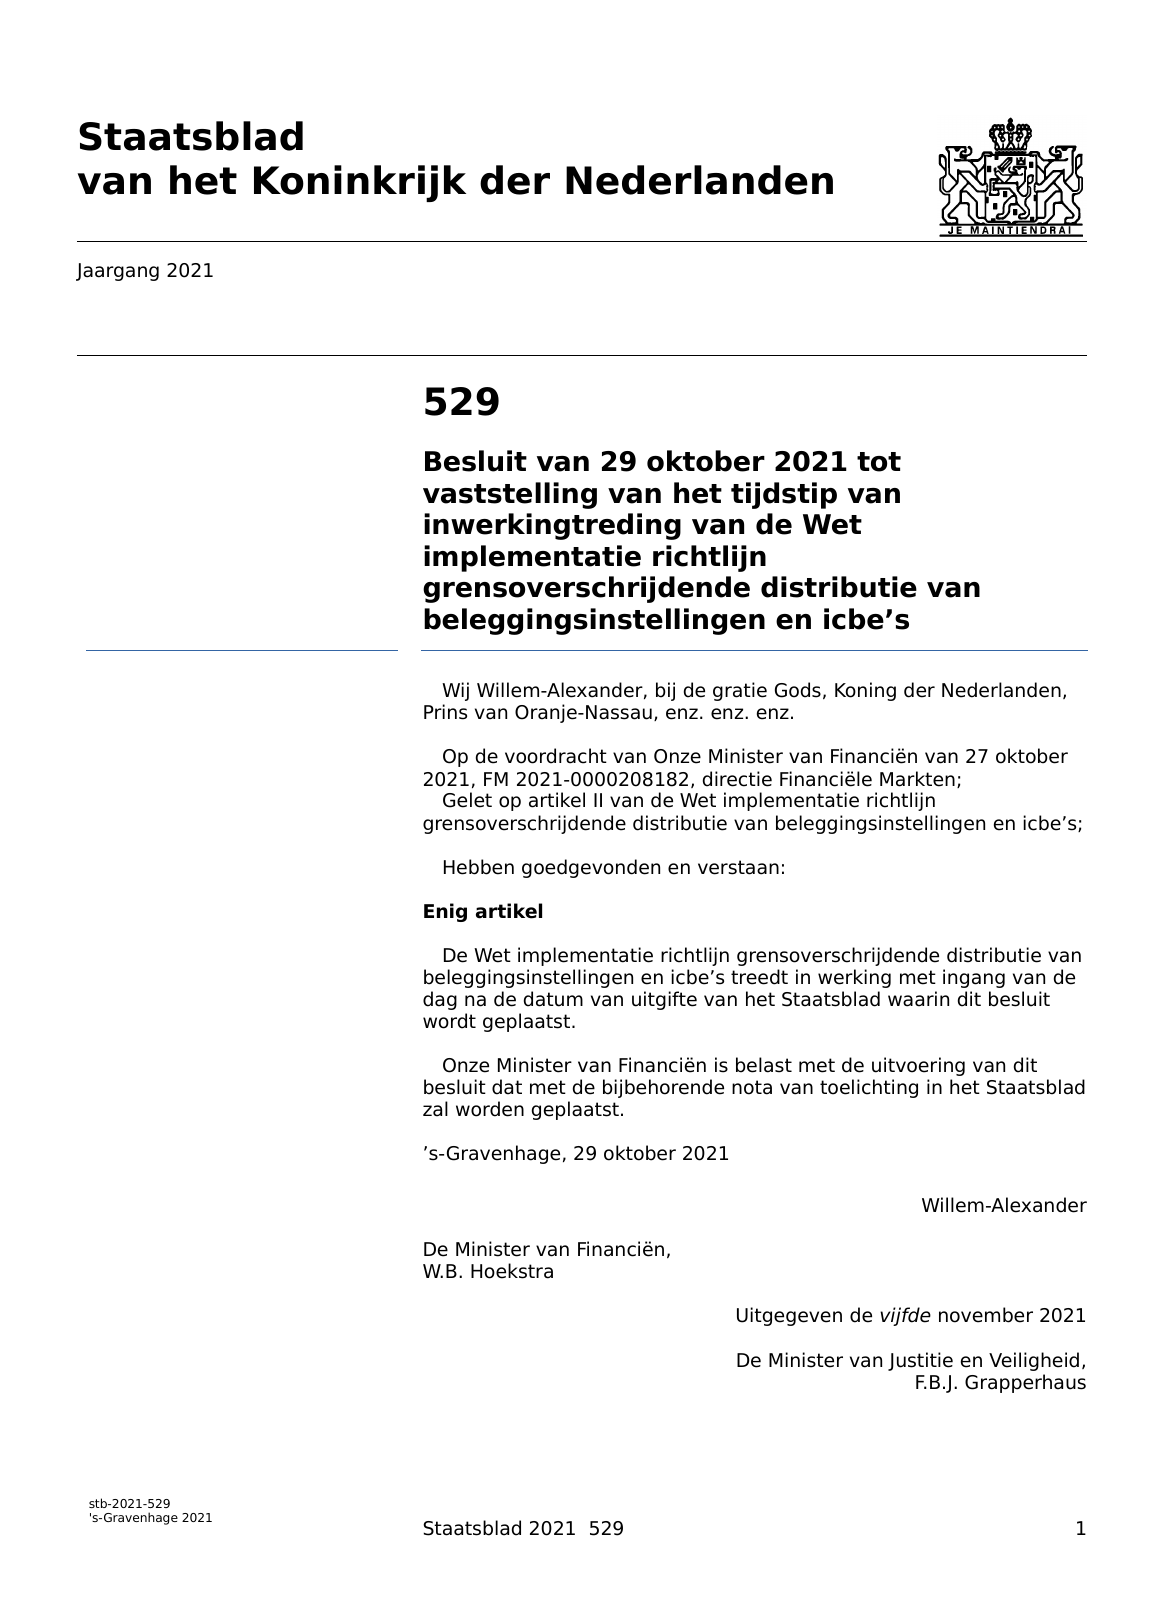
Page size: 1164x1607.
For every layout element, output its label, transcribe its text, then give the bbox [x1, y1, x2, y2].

text ’s-Gravenhage, 29 oktober 2021 [422, 1143, 1087, 1165]
table_header Staatsblad van het Koninkrijk der Nederlanden [77, 100, 886, 241]
text De Minister van Financiën, W.B. Hoekstra [422, 1239, 1087, 1283]
text De Minister van Justitie en Veiligheid, F.B.J. Grapperhaus [422, 1349, 1087, 1393]
text Uitgegeven de vijfde november 2021 [422, 1305, 1087, 1327]
text Hebben goedgevonden en verstaan: [422, 857, 1087, 878]
text Willem-Alexander [422, 1195, 1087, 1217]
picture [936, 115, 1087, 240]
text stb-2021-529 [88, 1497, 323, 1511]
text Op de voordracht van Onze Minister van Financiën van 27 oktober 2021, FM 2021-0000208182, directie Financiële Markten; [422, 746, 1087, 790]
text Wij Willem-Alexander, bij de gratie Gods, Koning der Nederlanden, Prins van Oranje-Nassau, enz. enz. enz. [422, 680, 1087, 724]
text 's-Gravenhage 2021 [88, 1511, 323, 1525]
text Onze Minister van Financiën is belast met de uitvoering van dit besluit dat met de bijbehorende nota van toelichting in het Staatsblad zal worden geplaatst. [422, 1055, 1087, 1121]
subtitle 529 [422, 381, 1087, 424]
table_cell Jaargang 2021 [77, 242, 1087, 355]
table_header [886, 100, 1087, 241]
text Gelet op artikel II van de Wet implementatie richtlijn grensoverschrijdende distributie van beleggingsinstellingen en icbe’s; [422, 790, 1087, 834]
text Besluit van 29 oktober 2021 tot vaststelling van het tijdstip van inwerkingtreding van de Wet implementatie richtlijn grensoverschrijdende distributie van beleggingsinstellingen en icbe’s [422, 447, 1087, 636]
subtitle Enig artikel [422, 901, 1087, 923]
text De Wet implementatie richtlijn grensoverschrijdende distributie van beleggingsinstellingen en icbe’s treedt in werking met ingang van de dag na de datum van uitgifte van het Staatsblad waarin dit besluit wordt geplaatst. [422, 945, 1087, 1033]
